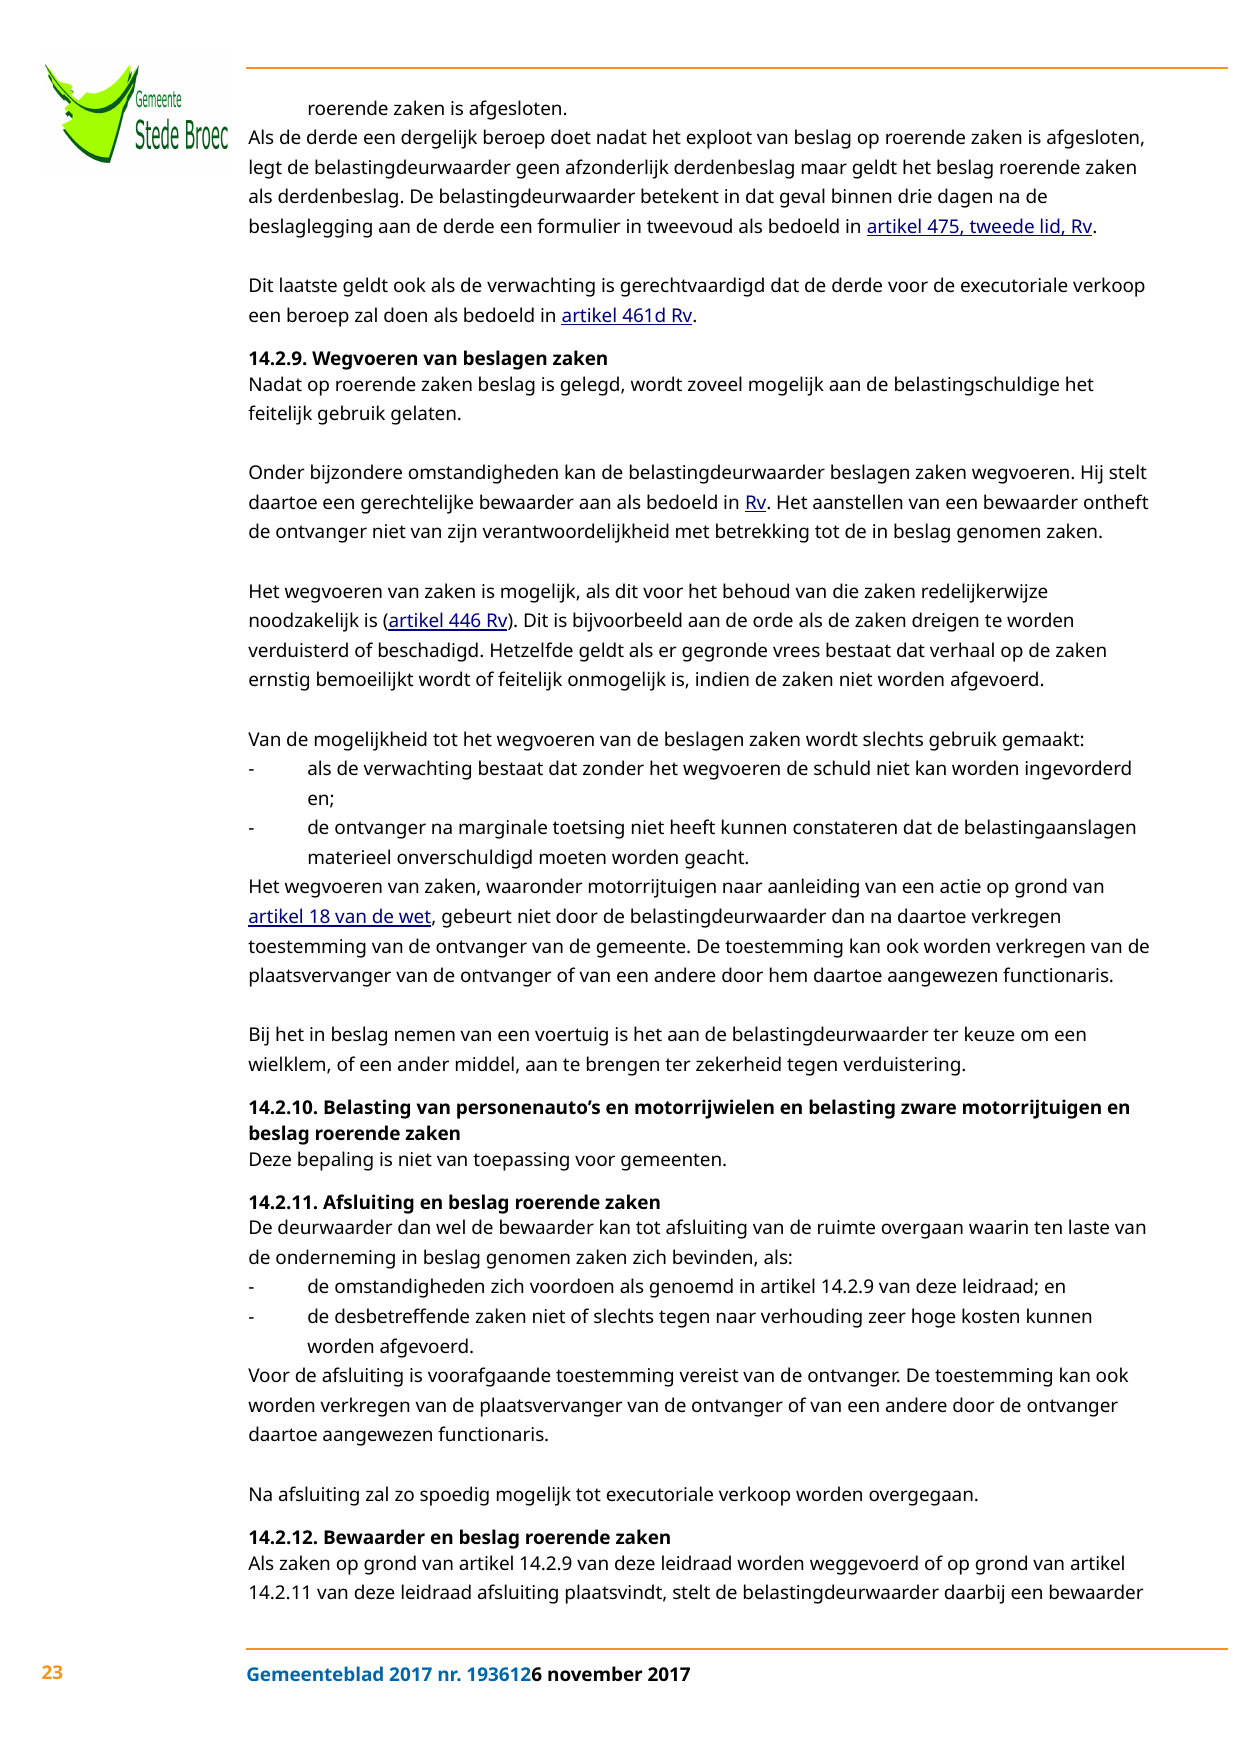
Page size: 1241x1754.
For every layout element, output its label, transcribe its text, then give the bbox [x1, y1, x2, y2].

text Na afsluiting zal zo spoedig mogelijk tot executoriale verkoop worden overgegaan. [248, 1481, 1152, 1507]
text Onder bijzondere omstandigheden kan de belastingdeurwaarder beslagen zaken wegvoeren. Hij stelt daartoe een gerechtelijke bewaarder aan als bedoeld in Rv. Het aanstellen van een bewaarder ontheft de ontvanger niet van zijn verantwoordelijkheid met betrekking tot de in beslag genomen zaken. [248, 459, 1152, 544]
list de desbetreffende zaken niet of slechts tegen naar verhouding zeer hoge kosten kunnen worden afgevoerd. [248, 1303, 1152, 1359]
list de omstandigheden zich voordoen als genoemd in artikel 14.2.9 van deze leidraad; en [248, 1274, 1152, 1299]
list roerende zaken is afgesloten. [248, 95, 1152, 121]
text Voor de afsluiting is voorafgaande toestemming vereist van de ontvanger. De toestemming kan ook worden verkregen van de plaatsvervanger van de ontvanger of van een andere door de ontvanger daartoe aangewezen functionaris. [248, 1362, 1152, 1447]
text 14.2.9. Wegvoeren van beslagen zaken [248, 345, 1152, 371]
text Van de mogelijkheid tot het wegvoeren van de beslagen zaken wordt slechts gebruik gemaakt: [248, 726, 1152, 751]
text Het wegvoeren van zaken, waaronder motorrijtuigen naar aanleiding van een actie op grond van artikel 18 van de wet, gebeurt niet door de belastingdeurwaarder dan na daartoe verkregen toestemming van de ontvanger van de gemeente. De toestemming kan ook worden verkregen van de plaatsvervanger van de ontvanger of van een andere door hem daartoe aangewezen functionaris. [248, 874, 1152, 988]
text Deze bepaling is niet van toepassing voor gemeenten. [248, 1146, 1152, 1171]
text Dit laatste geldt ook als de verwachting is gerechtvaardigd dat de derde voor de executoriale verkoop een beroep zal doen als bedoeld in artikel 461d Rv. [248, 272, 1152, 328]
text Als zaken op grond van artikel 14.2.9 van deze leidraad worden weggevoerd of op grond van artikel 14.2.11 van deze leidraad afsluiting plaatsvindt, stelt de belastingdeurwaarder daarbij een bewaarder [248, 1550, 1152, 1605]
text De deurwaarder dan wel de bewaarder kan tot afsluiting van de ruimte overgaan waarin ten laste van de onderneming in beslag genomen zaken zich bevinden, als: [248, 1214, 1152, 1270]
list als de verwachting bestaat dat zonder het wegvoeren de schuld niet kan worden ingevorderd en; [248, 755, 1152, 811]
text Nadat op roerende zaken beslag is gelegd, wordt zoveel mogelijk aan de belastingschuldige het feitelijk gebruik gelaten. [248, 371, 1152, 426]
text Als de derde een dergelijk beroep doet nadat het exploot van beslag op roerende zaken is afgesloten, legt de belastingdeurwaarder geen afzonderlijk derdenbeslag maar geldt het beslag roerende zaken als derdenbeslag. De belastingdeurwaarder betekent in dat geval binnen drie dagen na de beslaglegging aan de derde een formulier in tweevoud als bedoeld in artikel 475, tweede lid, Rv. [248, 124, 1152, 239]
picture [41, 47, 231, 172]
list de ontvanger na marginale toetsing niet heeft kunnen constateren dat de belastingaanslagen materieel onverschuldigd moeten worden geacht. [248, 814, 1152, 870]
text Het wegvoeren van zaken is mogelijk, als dit voor het behoud van die zaken redelijkerwijze noodzakelijk is (artikel 446 Rv). Dit is bijvoorbeeld aan de orde als de zaken dreigen te worden verduisterd of beschadigd. Hetzelfde geldt als er gegronde vrees bestaat dat verhaal op de zaken ernstig bemoeilijkt wordt of feitelijk onmogelijk is, indien de zaken niet worden afgevoerd. [248, 578, 1152, 692]
text 14.2.12. Bewaarder en beslag roerende zaken [248, 1524, 1152, 1550]
text 14.2.11. Afsluiting en beslag roerende zaken [248, 1189, 1152, 1214]
text 14.2.10. Belasting van personenauto’s en motorrijwielen en belasting zware motorrijtuigen en beslag roerende zaken [248, 1094, 1152, 1146]
text Bij het in beslag nemen van een voertuig is het aan de belastingdeurwaarder ter keuze om een wielklem, of een ander middel, aan te brengen ter zekerheid tegen verduistering. [248, 1022, 1152, 1077]
